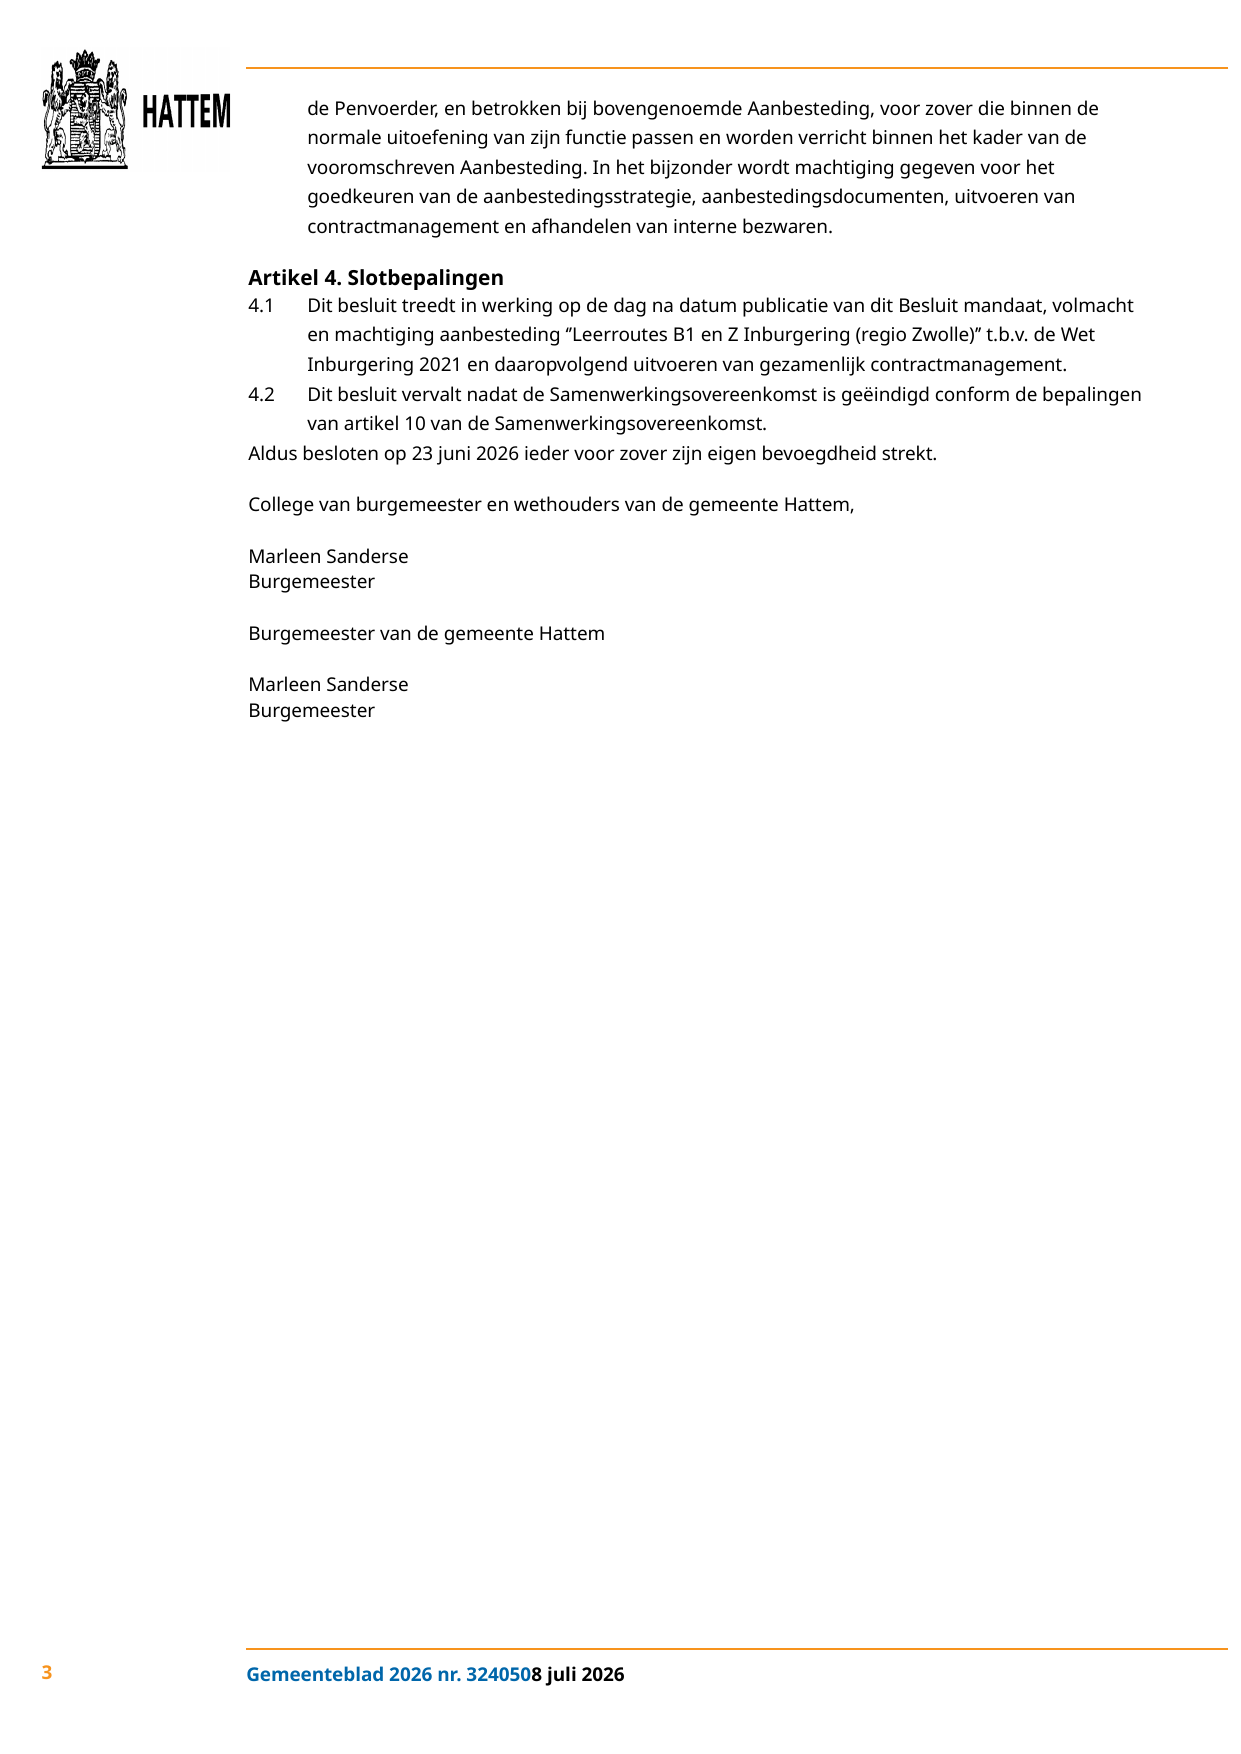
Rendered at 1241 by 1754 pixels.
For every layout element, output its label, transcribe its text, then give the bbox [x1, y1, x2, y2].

text Marleen Sanderse [248, 671, 1152, 697]
list de Penvoerder, en betrokken bij bovengenoemde Aanbesteding, voor zover die binnen de normale uitoefening van zijn functie passen en worden verricht binnen het kader van de vooromschreven Aanbesteding. In het bijzonder wordt machtiging gegeven voor het goedkeuren van de aanbestedingsstrategie, aanbestedingsdocumenten, uitvoeren van contractmanagement en afhandelen van interne bezwaren. [248, 95, 1152, 239]
picture [41, 47, 231, 172]
list Dit besluit vervalt nadat de Samenwerkingsovereenkomst is geëindigd conform de bepalingen van artikel 10 van de Samenwerkingsovereenkomst. [248, 381, 1152, 436]
text Burgemeester van de gemeente Hattem [248, 620, 1152, 646]
text Artikel 4. Slotbepalingen [248, 263, 1152, 292]
text Aldus besloten op 23 juni 2026 ieder voor zover zijn eigen bevoegdheid strekt. [248, 440, 1152, 466]
text Burgemeester [248, 568, 1152, 594]
text College van burgemeester en wethouders van de gemeente Hattem, [248, 491, 1152, 517]
text Burgemeester [248, 697, 1152, 723]
text Marleen Sanderse [248, 543, 1152, 568]
list Dit besluit treedt in werking op de dag na datum publicatie van dit Besluit mandaat, volmacht en machtiging aanbesteding ‘’Leerroutes B1 en Z Inburgering (regio Zwolle)’’ t.b.v. de Wet Inburgering 2021 en daaropvolgend uitvoeren van gezamenlijk contractmanagement. [248, 292, 1152, 377]
